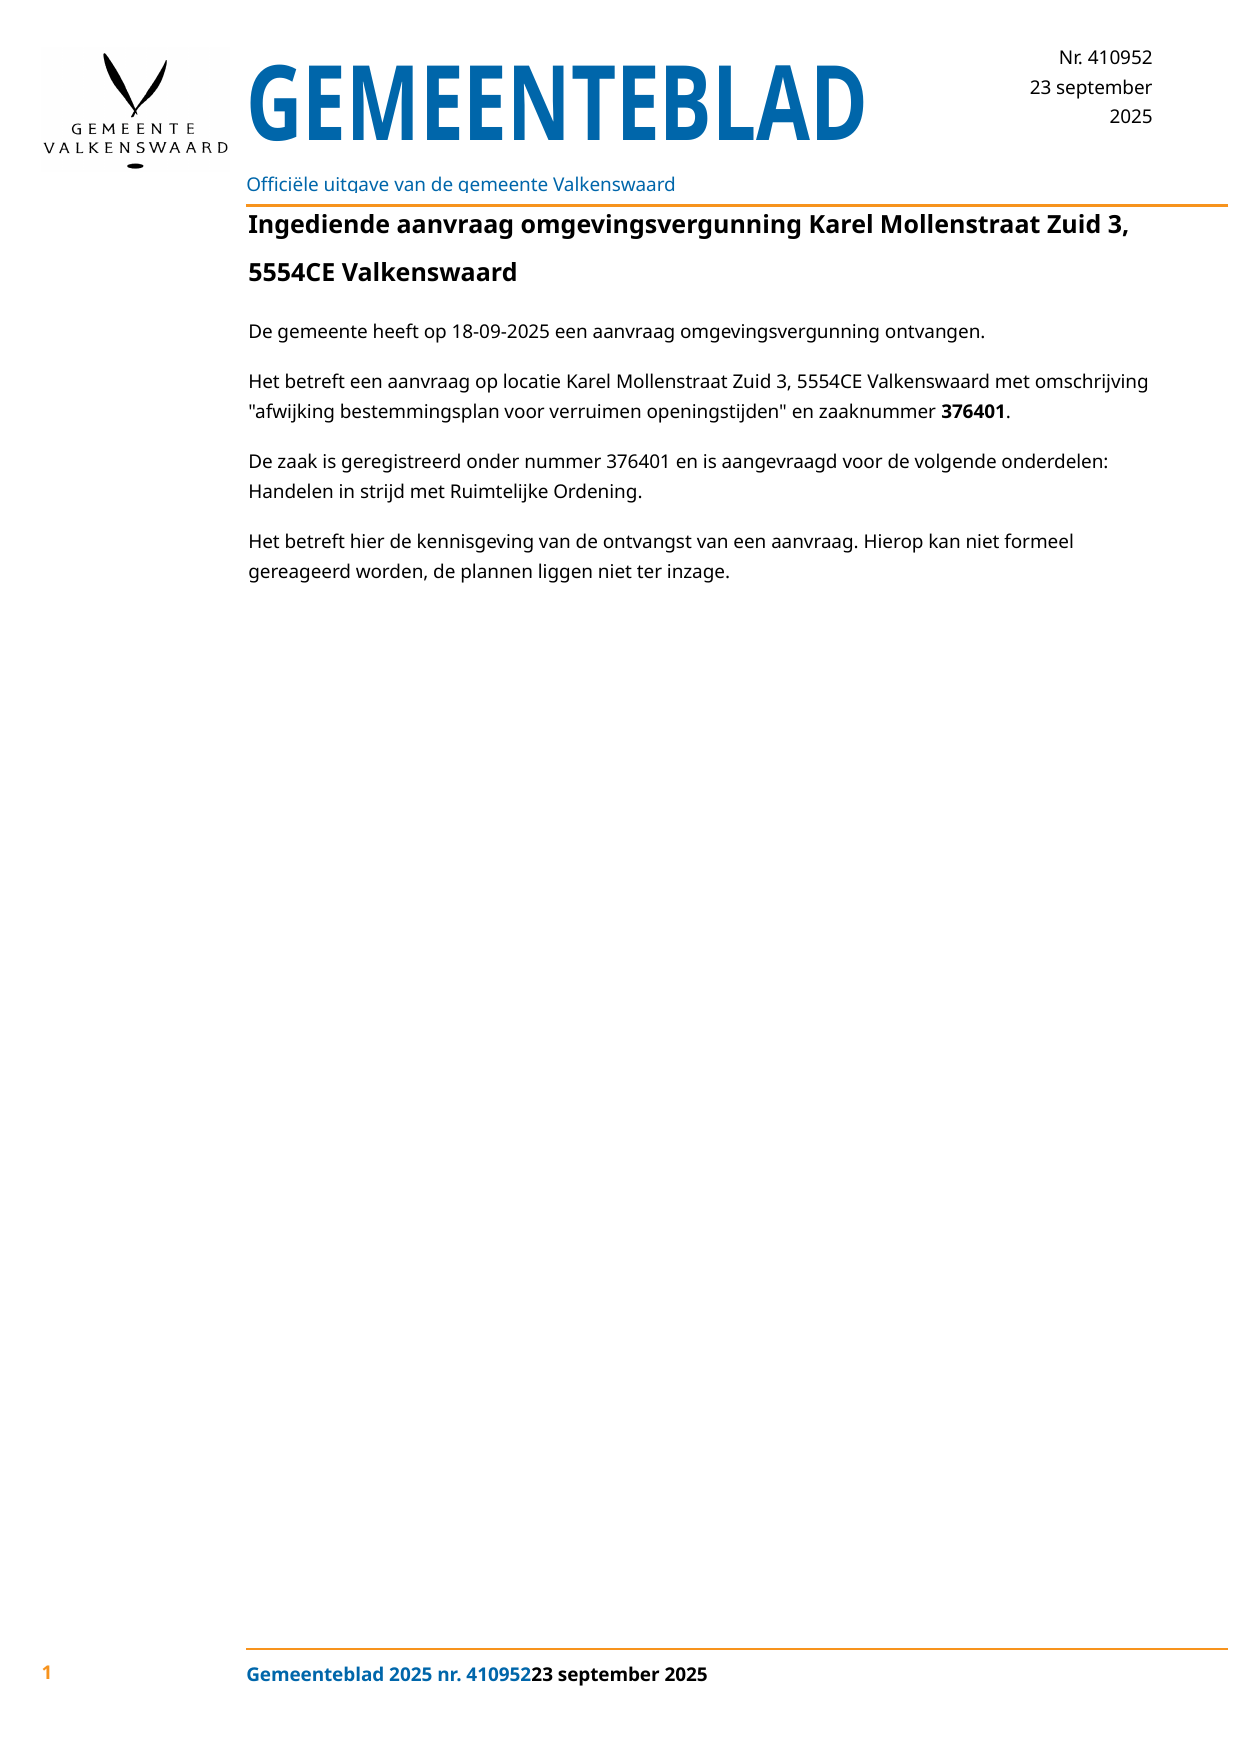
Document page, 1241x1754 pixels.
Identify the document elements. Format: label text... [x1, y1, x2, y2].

text Het betreft een aanvraag op locatie Karel Mollenstraat Zuid 3, 5554CE Valkenswaard met omschrijving "afwijking bestemmingsplan voor verruimen openingstijden" en zaaknummer 376401. [248, 368, 1152, 424]
text Het betreft hier de kennisgeving van de ontvangst van een aanvraag. Hierop kan niet formeel gereageerd worden, de plannen liggen niet ter inzage. [248, 528, 1152, 584]
picture [41, 47, 231, 172]
text Ingediende aanvraag omgevingsvergunning Karel Mollenstraat Zuid 3, 5554CE Valkenswaard [248, 207, 1152, 288]
text De gemeente heeft op 18-09-2025 een aanvraag omgevingsvergunning ontvangen. [248, 318, 1152, 344]
text De zaak is geregistreerd onder nummer 376401 en is aangevraagd voor de volgende onderdelen: Handelen in strijd met Ruimtelijke Ordening. [248, 448, 1152, 504]
